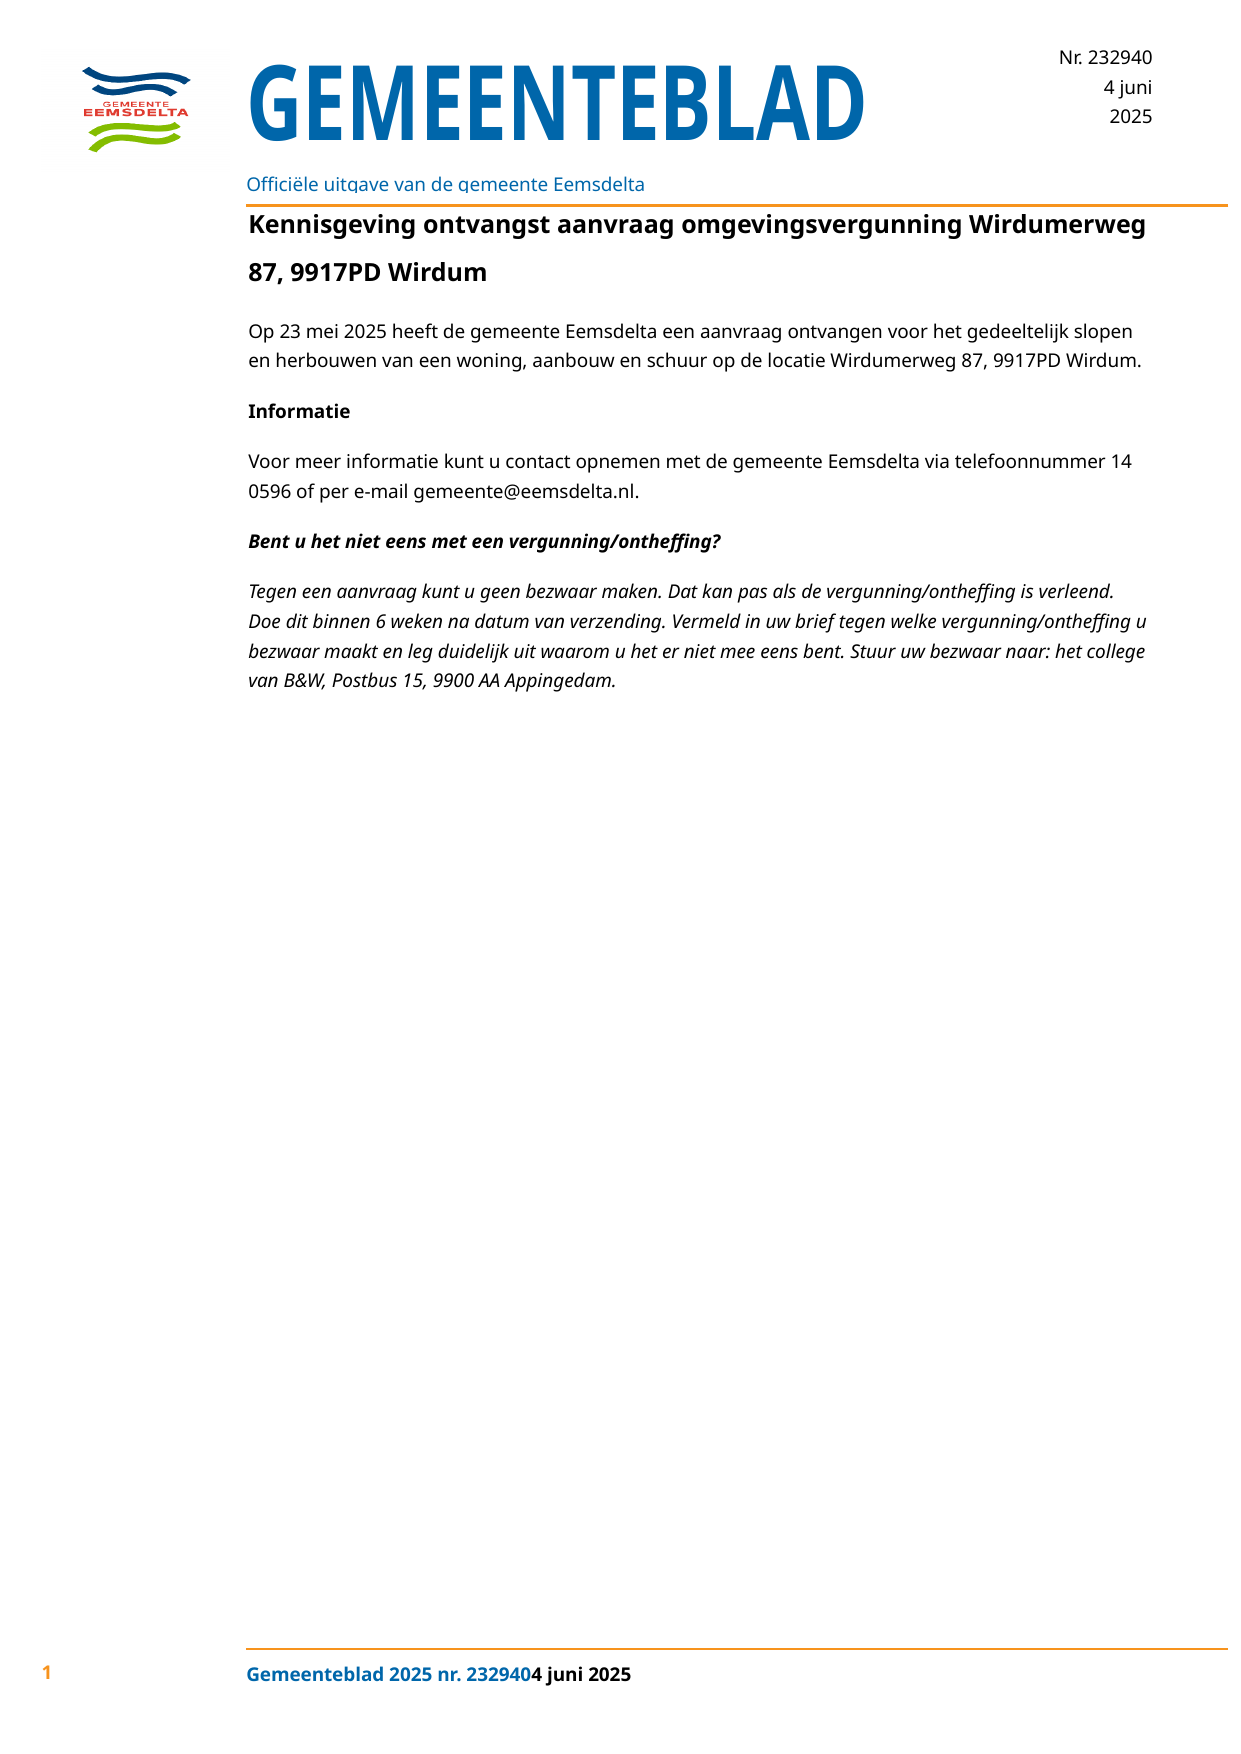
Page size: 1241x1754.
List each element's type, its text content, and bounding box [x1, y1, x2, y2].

text Voor meer informatie kunt u contact opnemen met de gemeente Eemsdelta via telefoonnummer 14 0596 of per e-mail gemeente@eemsdelta.nl. [248, 448, 1152, 504]
text Kennisgeving ontvangst aanvraag omgevingsvergunning Wirdumerweg 87, 9917PD Wirdum [248, 207, 1152, 288]
text Op 23 mei 2025 heeft de gemeente Eemsdelta een aanvraag ontvangen voor het gedeeltelijk slopen en herbouwen van een woning, aanbouw en schuur op de locatie Wirdumerweg 87, 9917PD Wirdum. [248, 318, 1152, 373]
text Bent u het niet eens met een vergunning/ontheffing? [248, 528, 1152, 554]
text Informatie [248, 398, 1152, 424]
text Tegen een aanvraag kunt u geen bezwaar maken. Dat kan pas als de vergunning/ontheffing is verleend. Doe dit binnen 6 weken na datum van verzending. Vermeld in uw brief tegen welke vergunning/ontheffing u bezwaar maakt en leg duidelijk uit waarom u het er niet mee eens bent. Stuur uw bezwaar naar: het college van B&W, Postbus 15, 9900 AA Appingedam. [248, 579, 1152, 693]
picture [41, 47, 231, 172]
